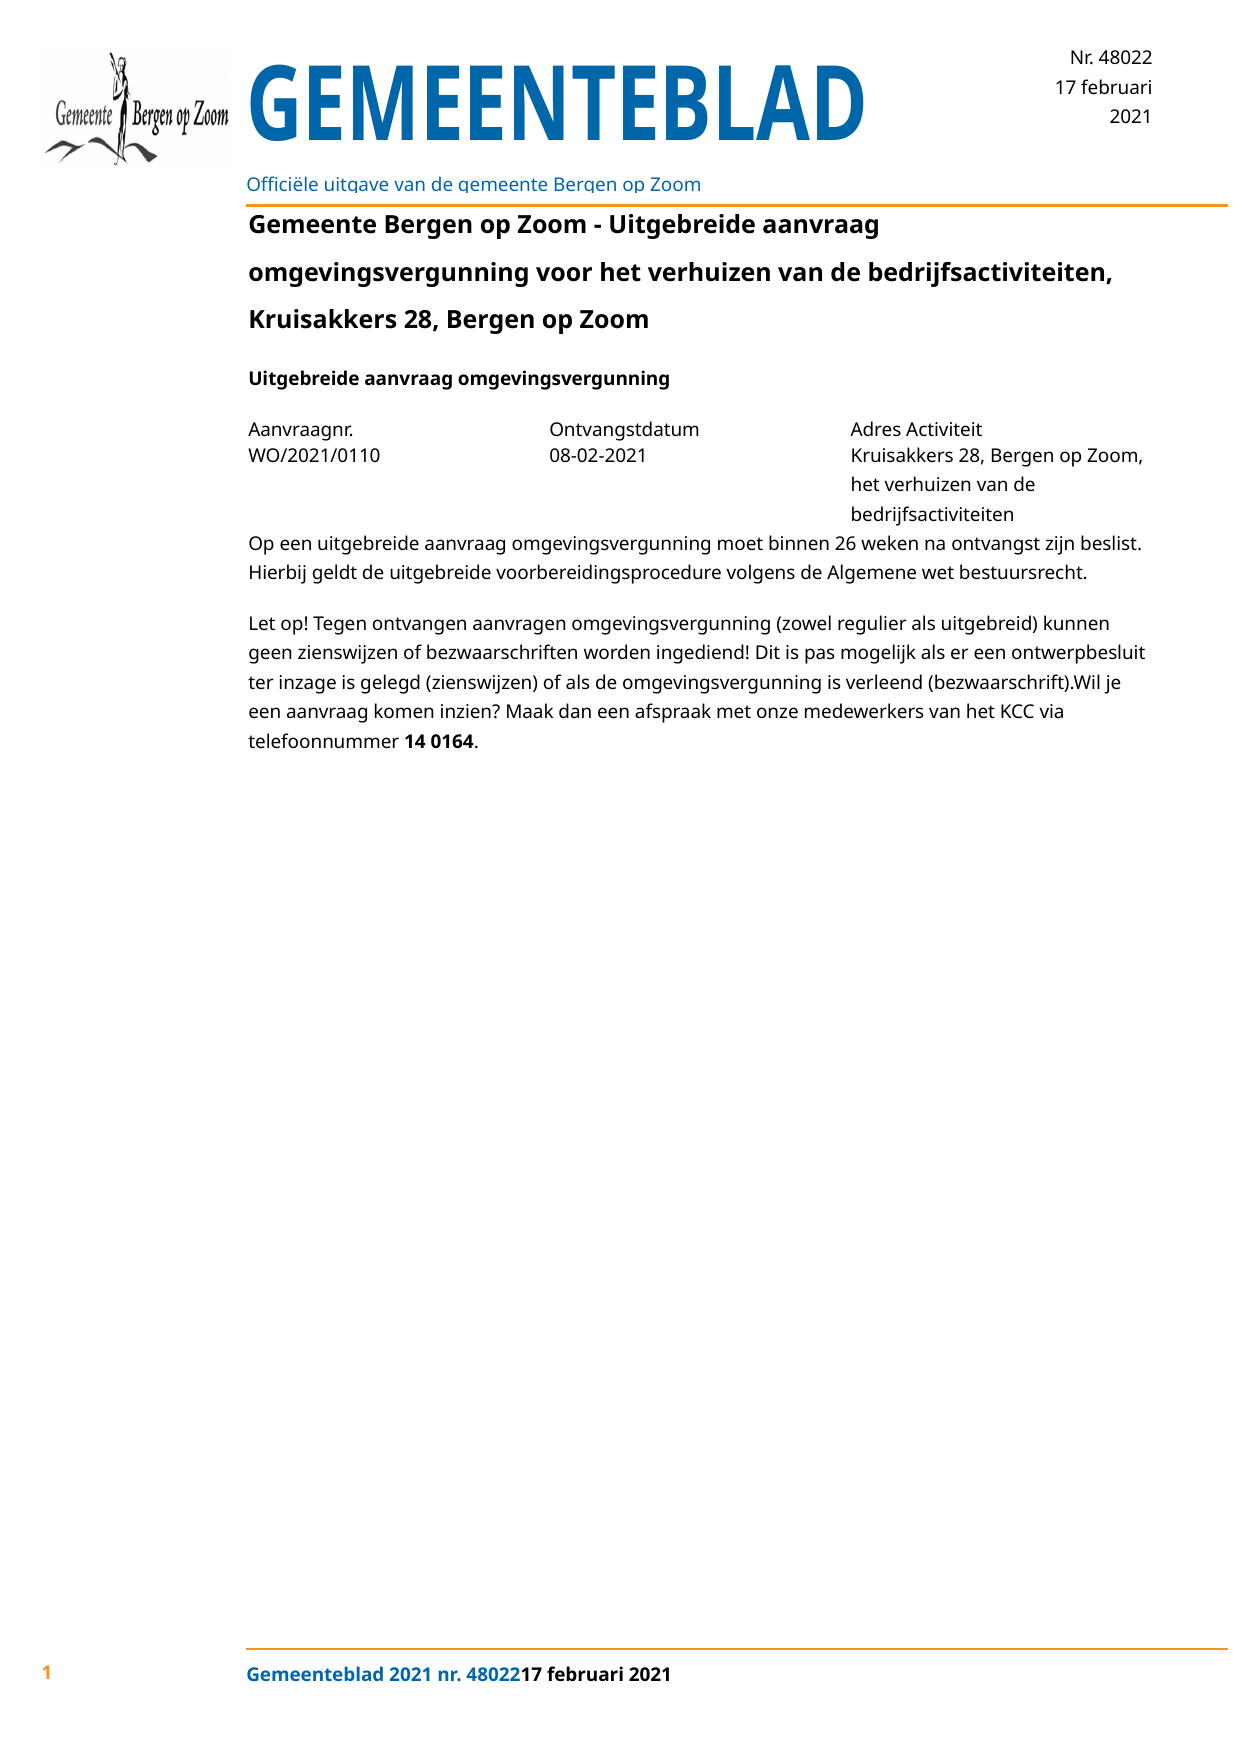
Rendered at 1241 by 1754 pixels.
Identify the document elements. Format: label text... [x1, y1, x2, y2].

table_header Adres Activiteit [850, 416, 1152, 442]
table_cell 08-02-2021 [549, 442, 850, 527]
text Op een uitgebreide aanvraag omgevingsvergunning moet binnen 26 weken na ontvangst zijn beslist. Hierbij geldt de uitgebreide voorbereidingsprocedure volgens de Algemene wet bestuursrecht. [248, 530, 1152, 585]
table_header Aanvraagnr. [248, 416, 549, 442]
text Uitgebreide aanvraag omgevingsvergunning [248, 366, 1152, 391]
text Let op! Tegen ontvangen aanvragen omgevingsvergunning (zowel regulier als uitgebreid) kunnen geen zienswijzen of bezwaarschriften worden ingediend! Dit is pas mogelijk als er een ontwerpbesluit ter inzage is gelegd (zienswijzen) of als de omgevingsvergunning is verleend (bezwaarschrift).Wil je een aanvraag komen inzien? Maak dan een afspraak met onze medewerkers van het KCC via telefoonnummer 14 0164. [248, 610, 1152, 754]
picture [41, 47, 231, 172]
table_cell Kruisakkers 28, Bergen op Zoom, het verhuizen van de bedrijfsactiviteiten [850, 442, 1152, 527]
table_header Ontvangstdatum [549, 416, 850, 442]
text Gemeente Bergen op Zoom - Uitgebreide aanvraag omgevingsvergunning voor het verhuizen van de bedrijfsactiviteiten, Kruisakkers 28, Bergen op Zoom [248, 207, 1152, 336]
table_cell WO/2021/0110 [248, 442, 549, 527]
